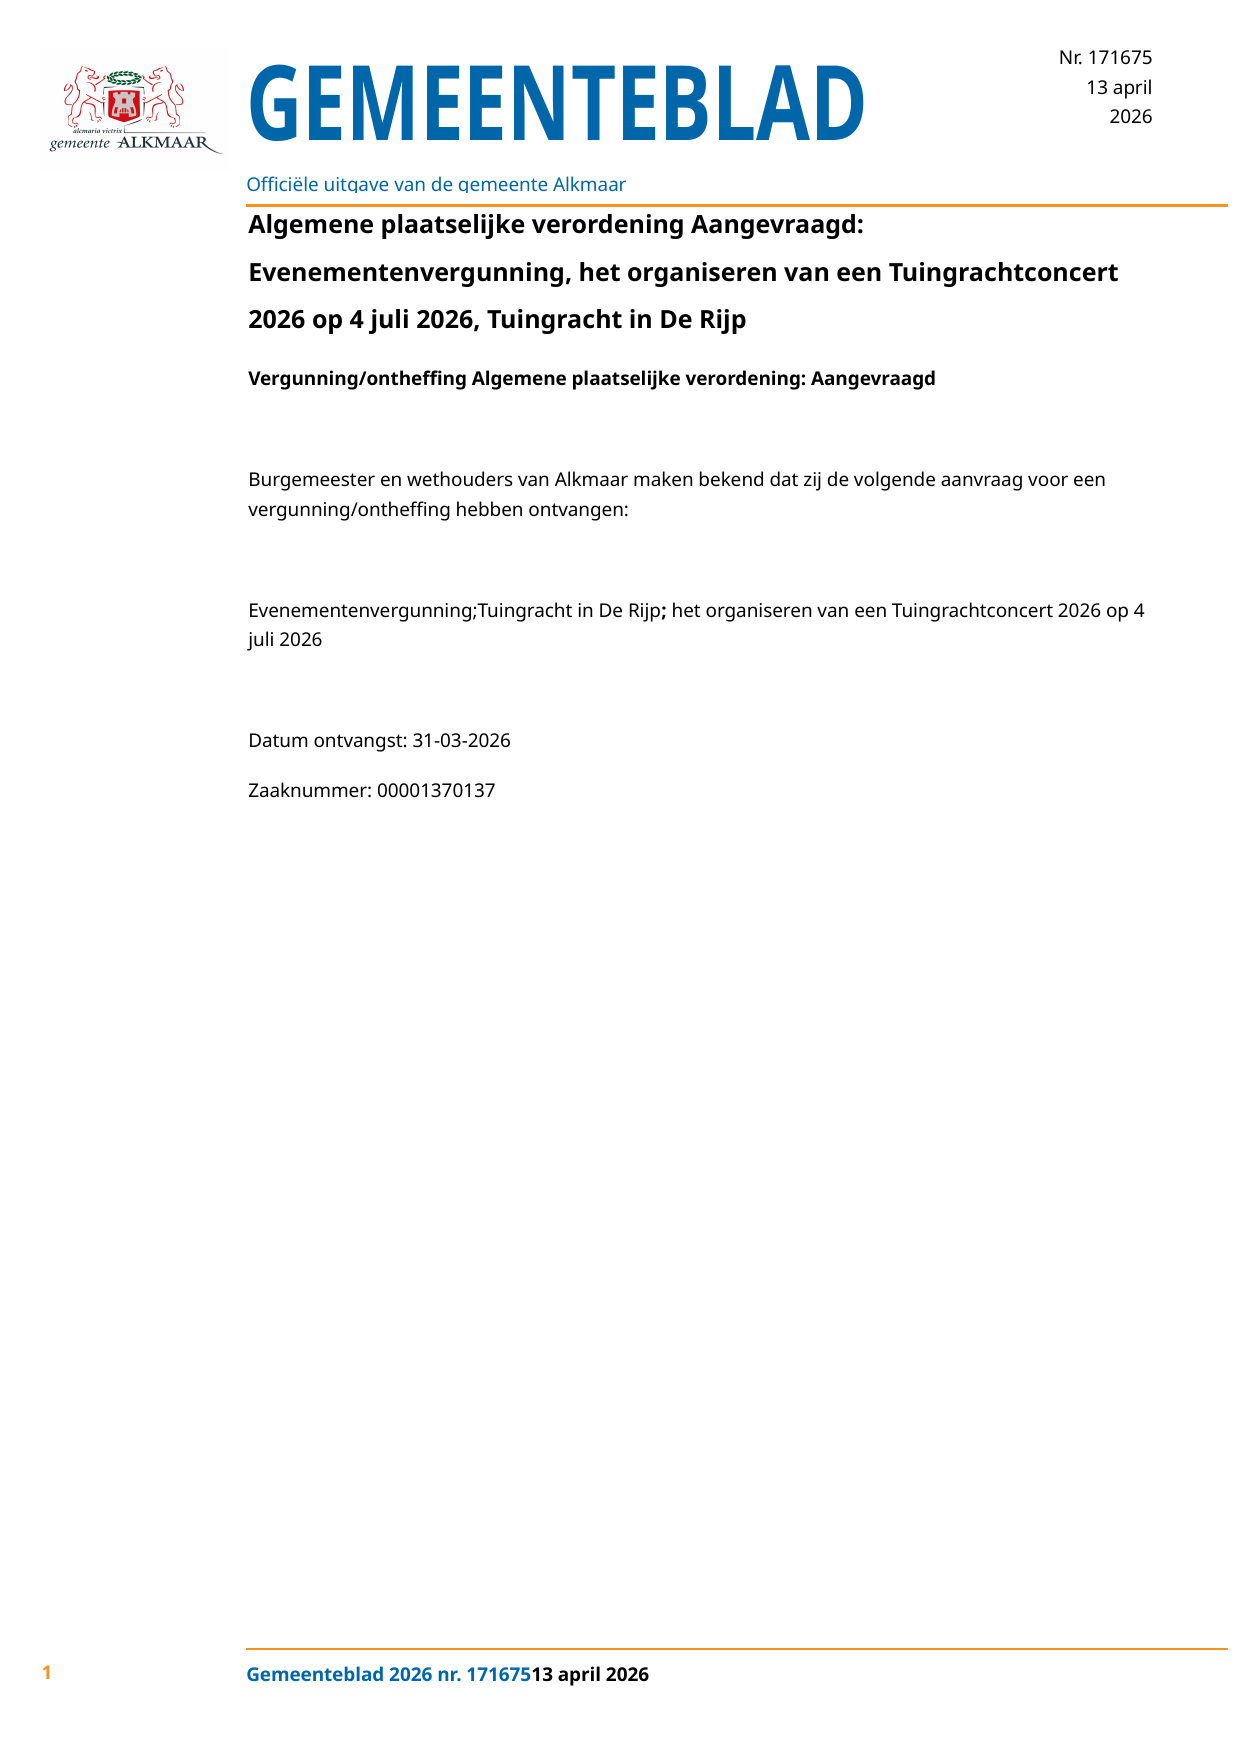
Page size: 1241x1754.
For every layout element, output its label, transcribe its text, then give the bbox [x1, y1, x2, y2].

text Algemene plaatselijke verordening Aangevraagd: Evenementenvergunning, het organiseren van een Tuingrachtconcert 2026 op 4 juli 2026, Tuingracht in De Rijp [248, 207, 1152, 336]
text Datum ontvangst: 31-03-2026 [248, 727, 1152, 753]
text Vergunning/ontheffing Algemene plaatselijke verordening: Aangevraagd [248, 366, 1152, 391]
text Burgemeester en wethouders van Alkmaar maken bekend dat zij de volgende aanvraag voor een vergunning/ontheffing hebben ontvangen: [248, 466, 1152, 522]
text Zaaknummer: 00001370137 [248, 778, 1152, 803]
text Evenementenvergunning;Tuingracht in De Rijp; het organiseren van een Tuingrachtconcert 2026 op 4 juli 2026 [248, 597, 1152, 652]
picture [41, 47, 231, 172]
